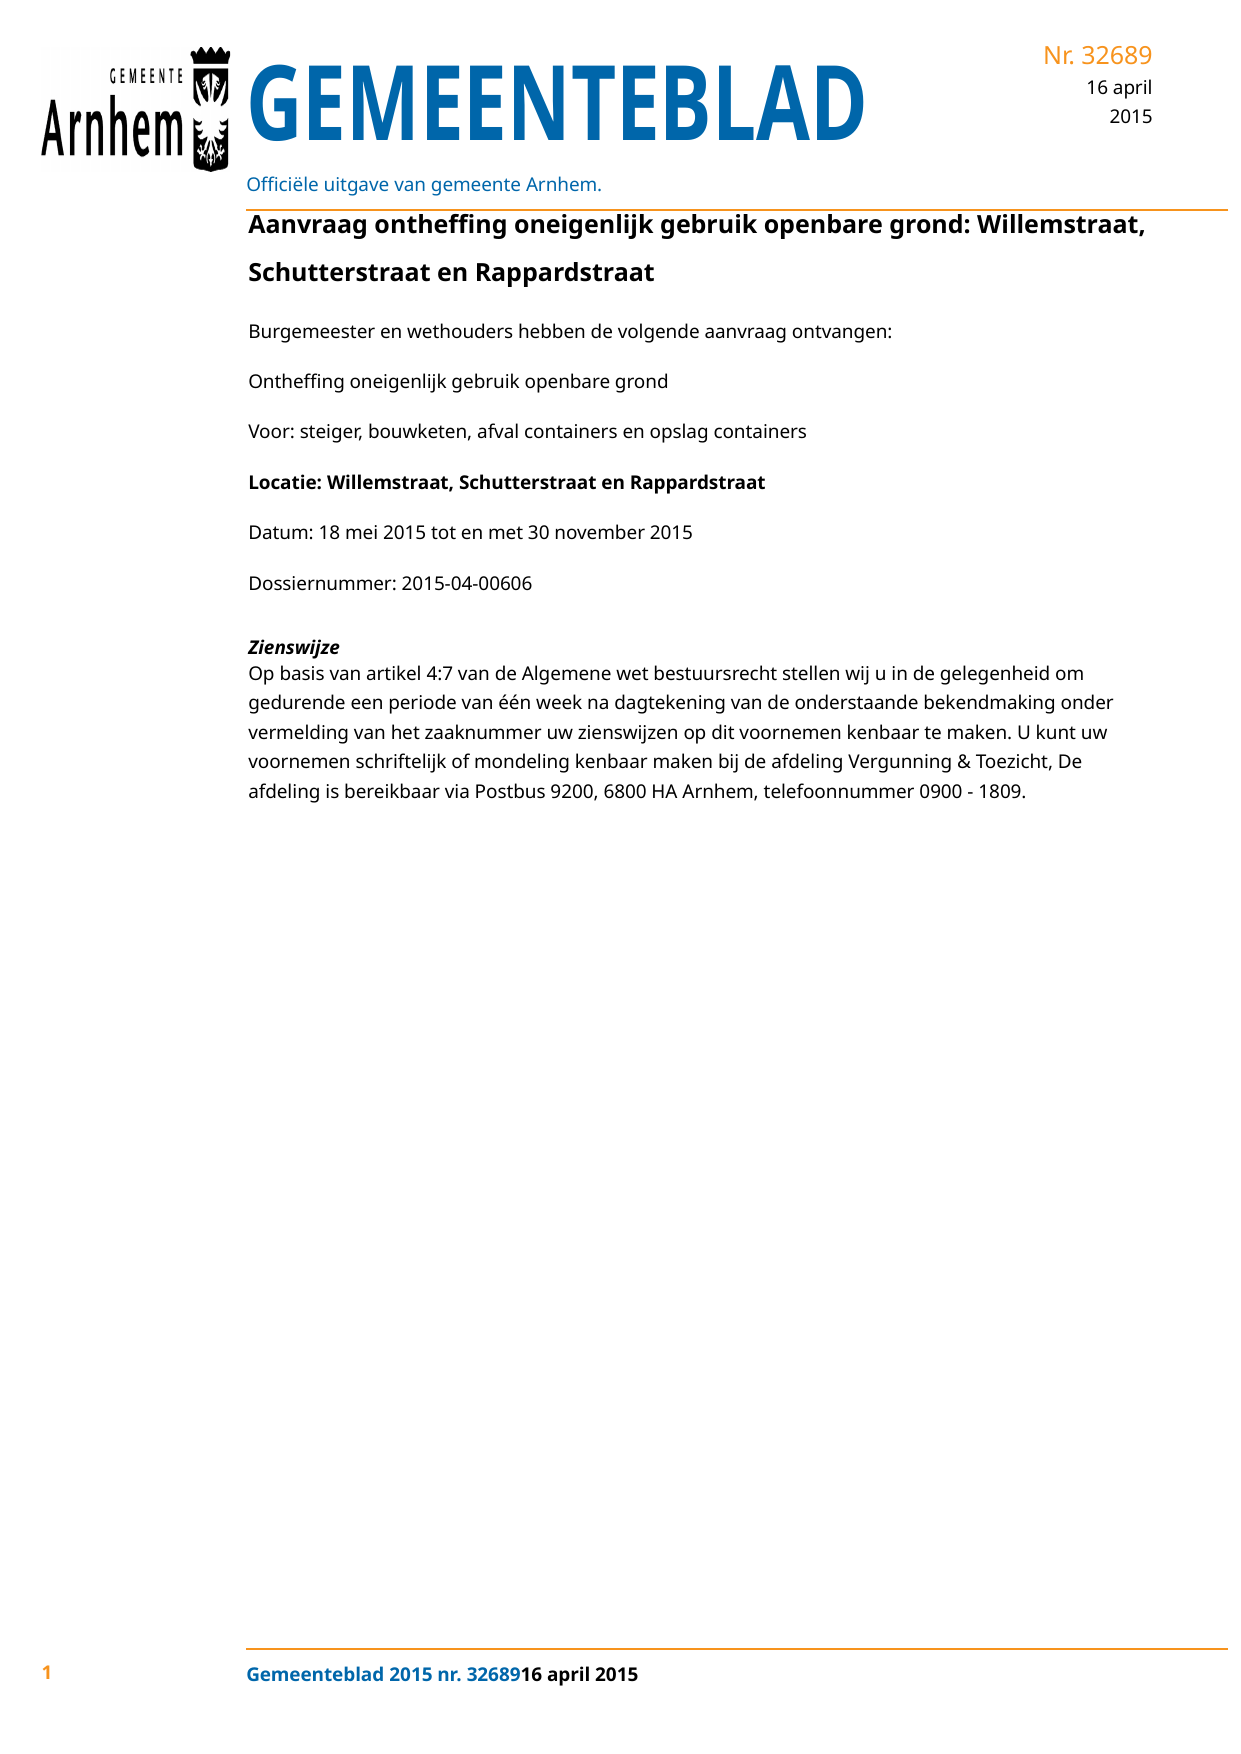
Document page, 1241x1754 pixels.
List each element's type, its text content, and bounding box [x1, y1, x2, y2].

text Burgemeester en wethouders hebben de volgende aanvraag ontvangen: [248, 318, 1152, 344]
picture [41, 47, 231, 172]
text Voor: steiger, bouwketen, afval containers en opslag containers [248, 419, 1152, 444]
text Op basis van artikel 4:7 van de Algemene wet bestuursrecht stellen wij u in de gelegenheid om gedurende een periode van één week na dagtekening van de onderstaande bekendmaking onder vermelding van het zaaknummer uw zienswijzen op dit voornemen kenbaar te maken. U kunt uw voornemen schriftelijk of mondeling kenbaar maken bij de afdeling Vergunning & Toezicht, De afdeling is bereikbaar via Postbus 9200, 6800 HA Arnhem, telefoonnummer 0900 - 1809. [248, 660, 1152, 804]
text Dossiernummer: 2015-04-00606 [248, 570, 1152, 596]
text Locatie: Willemstraat, Schutterstraat en Rappardstraat [248, 469, 1152, 495]
text Ontheffing oneigenlijk gebruik openbare grond [248, 368, 1152, 394]
text Datum: 18 mei 2015 tot en met 30 november 2015 [248, 519, 1152, 545]
text Aanvraag ontheffing oneigenlijk gebruik openbare grond: Willemstraat, Schutterstraat en Rappardstraat [248, 211, 1152, 288]
text Zienswijze [248, 634, 1152, 660]
